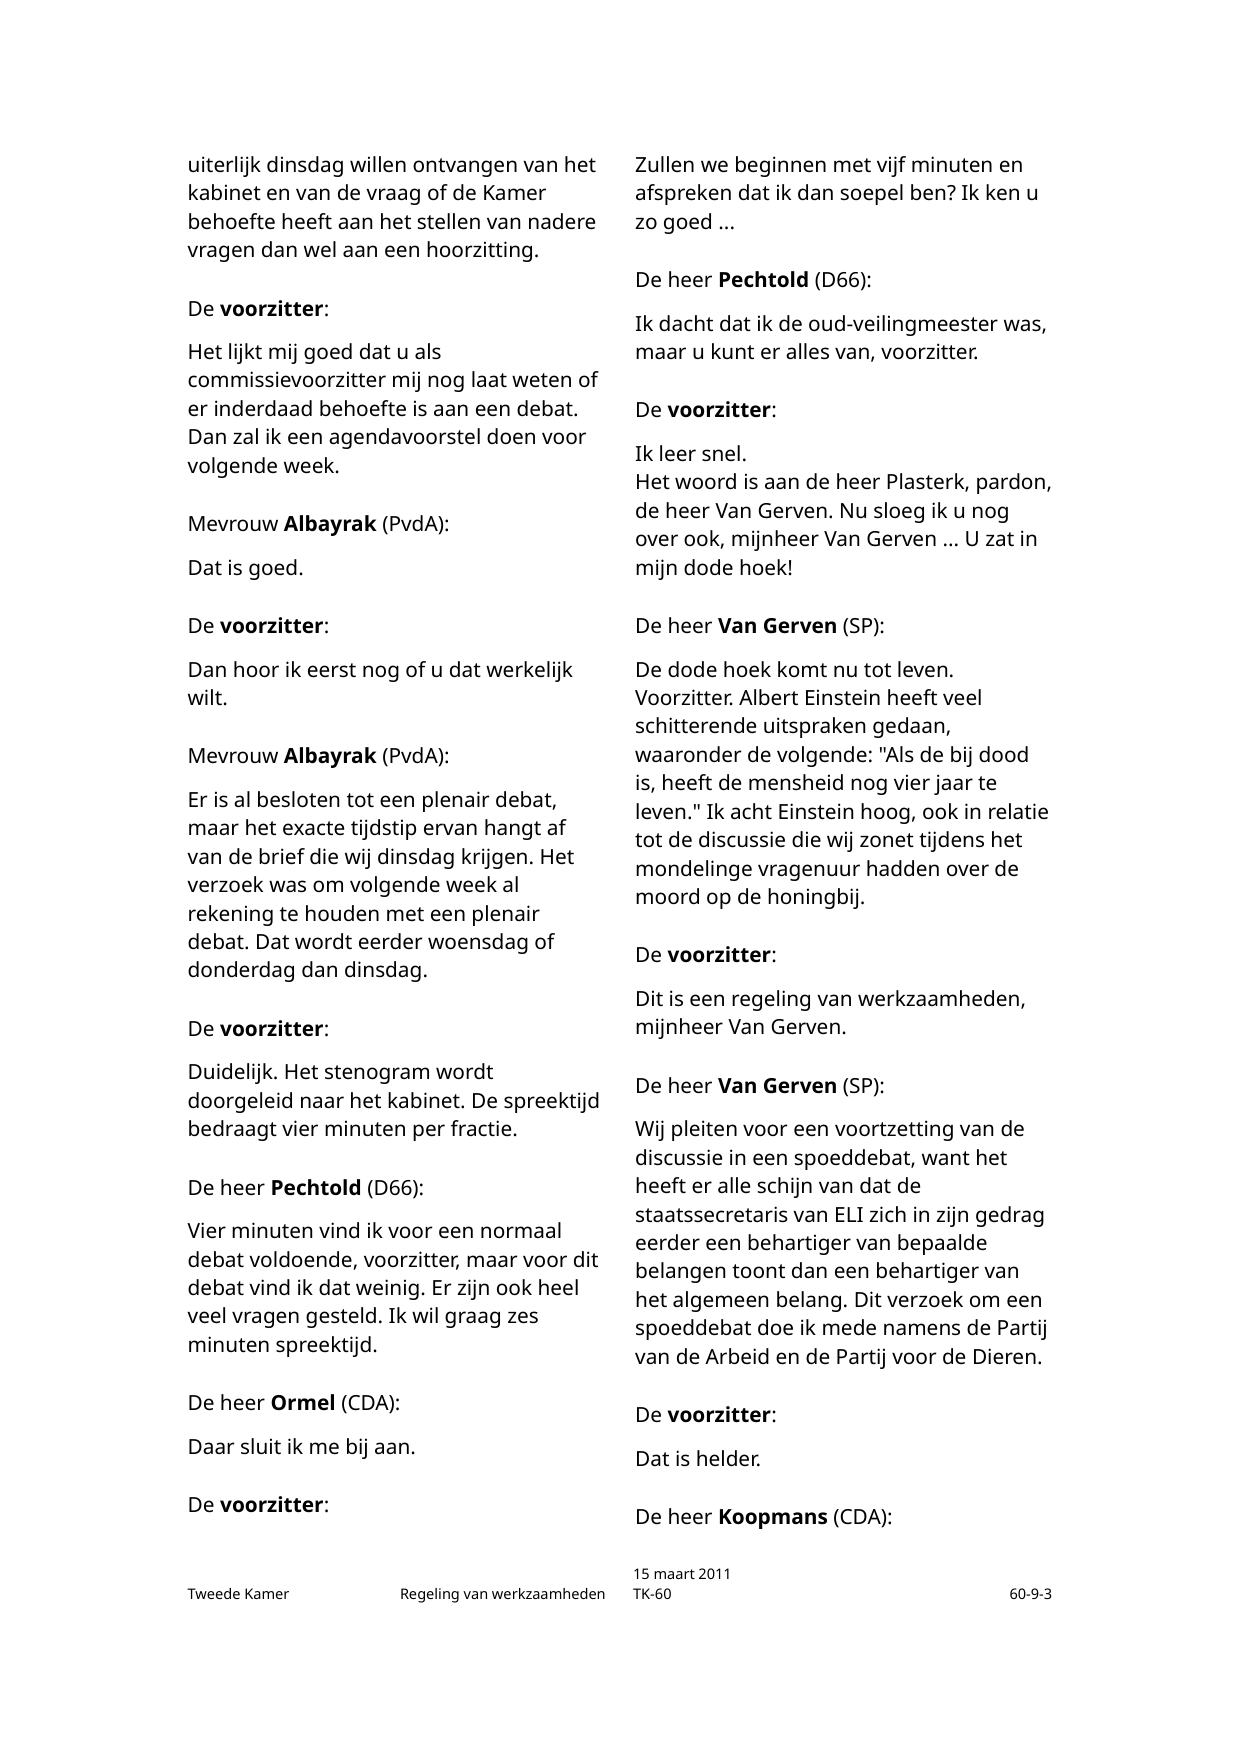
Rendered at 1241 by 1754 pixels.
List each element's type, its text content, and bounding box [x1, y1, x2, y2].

text De heer Van Gerven (SP): [635, 611, 1053, 640]
text uiterlijk dinsdag willen ontvangen van het kabinet en van de vraag of de Kamer behoefte heeft aan het stellen van nadere vragen dan wel aan een hoorzitting. [187, 150, 605, 264]
text De dode hoek komt nu tot leven. [635, 655, 1053, 683]
text De voorzitter: [187, 1014, 605, 1042]
text De voorzitter: [187, 294, 605, 322]
text De heer Pechtold (D66): [635, 265, 1053, 294]
text Dat is goed. [187, 553, 605, 581]
text De voorzitter: [187, 611, 605, 640]
text Dit is een regeling van werkzaamheden, mijnheer Van Gerven. [635, 984, 1053, 1041]
text Daar sluit ik me bij aan. [187, 1432, 605, 1460]
text Dan hoor ik eerst nog of u dat werkelijk wilt. [187, 655, 605, 712]
text Vier minuten vind ik voor een normaal debat voldoende, voorzitter, maar voor dit debat vind ik dat weinig. Er zijn ook heel veel vragen gesteld. Ik wil graag zes minuten spreektijd. [187, 1216, 605, 1358]
text De voorzitter: [635, 1400, 1053, 1429]
text Ik dacht dat ik de oud-veilingmeester was, maar u kunt er alles van, voorzitter. [635, 309, 1053, 366]
text De voorzitter: [635, 941, 1053, 969]
text De heer Ormel (CDA): [187, 1388, 605, 1417]
text Zullen we beginnen met vijf minuten en afspreken dat ik dan soepel ben? Ik ken u zo goed ... [635, 150, 1053, 235]
text Het lijkt mij goed dat u als commissievoorzitter mij nog laat weten of er inderdaad behoefte is aan een debat. Dan zal ik een agendavoorstel doen voor volgende week. [187, 337, 605, 479]
text De heer Koopmans (CDA): [635, 1502, 1053, 1531]
text Wij pleiten voor een voortzetting van de discussie in een spoeddebat, want het heeft er alle schijn van dat de staatssecretaris van ELI zich in zijn gedrag eerder een behartiger van bepaalde belangen toont dan een behartiger van het algemeen belang. Dit verzoek om een spoeddebat doe ik mede namens de Partij van de Arbeid en de Partij voor de Dieren. [635, 1114, 1053, 1370]
text Ik leer snel. [635, 439, 1053, 467]
text Er is al besloten tot een plenair debat, maar het exacte tijdstip ervan hangt af van de brief die wij dinsdag krijgen. Het verzoek was om volgende week al rekening te houden met een plenair debat. Dat wordt eerder woensdag of donderdag dan dinsdag. [187, 785, 605, 984]
text De voorzitter: [635, 396, 1053, 424]
text Dat is helder. [635, 1444, 1053, 1472]
text Het woord is aan de heer Plasterk, pardon, de heer Van Gerven. Nu sloeg ik u nog over ook, mijnheer Van Gerven ... U zat in mijn dode hoek! [635, 467, 1053, 581]
text De voorzitter: [187, 1490, 605, 1519]
text De heer Van Gerven (SP): [635, 1071, 1053, 1099]
text Mevrouw Albayrak (PvdA): [187, 509, 605, 538]
text De heer Pechtold (D66): [187, 1173, 605, 1201]
text Mevrouw Albayrak (PvdA): [187, 742, 605, 770]
text Duidelijk. Het stenogram wordt doorgeleid naar het kabinet. De spreektijd bedraagt vier minuten per fractie. [187, 1057, 605, 1143]
text Voorzitter. Albert Einstein heeft veel schitterende uitspraken gedaan, waaronder de volgende: "Als de bij dood is, heeft de mensheid nog vier jaar te leven." Ik acht Einstein hoog, ook in relatie tot de discussie die wij zonet tijdens het mondelinge vragenuur hadden over de moord op de honingbij. [635, 683, 1053, 911]
